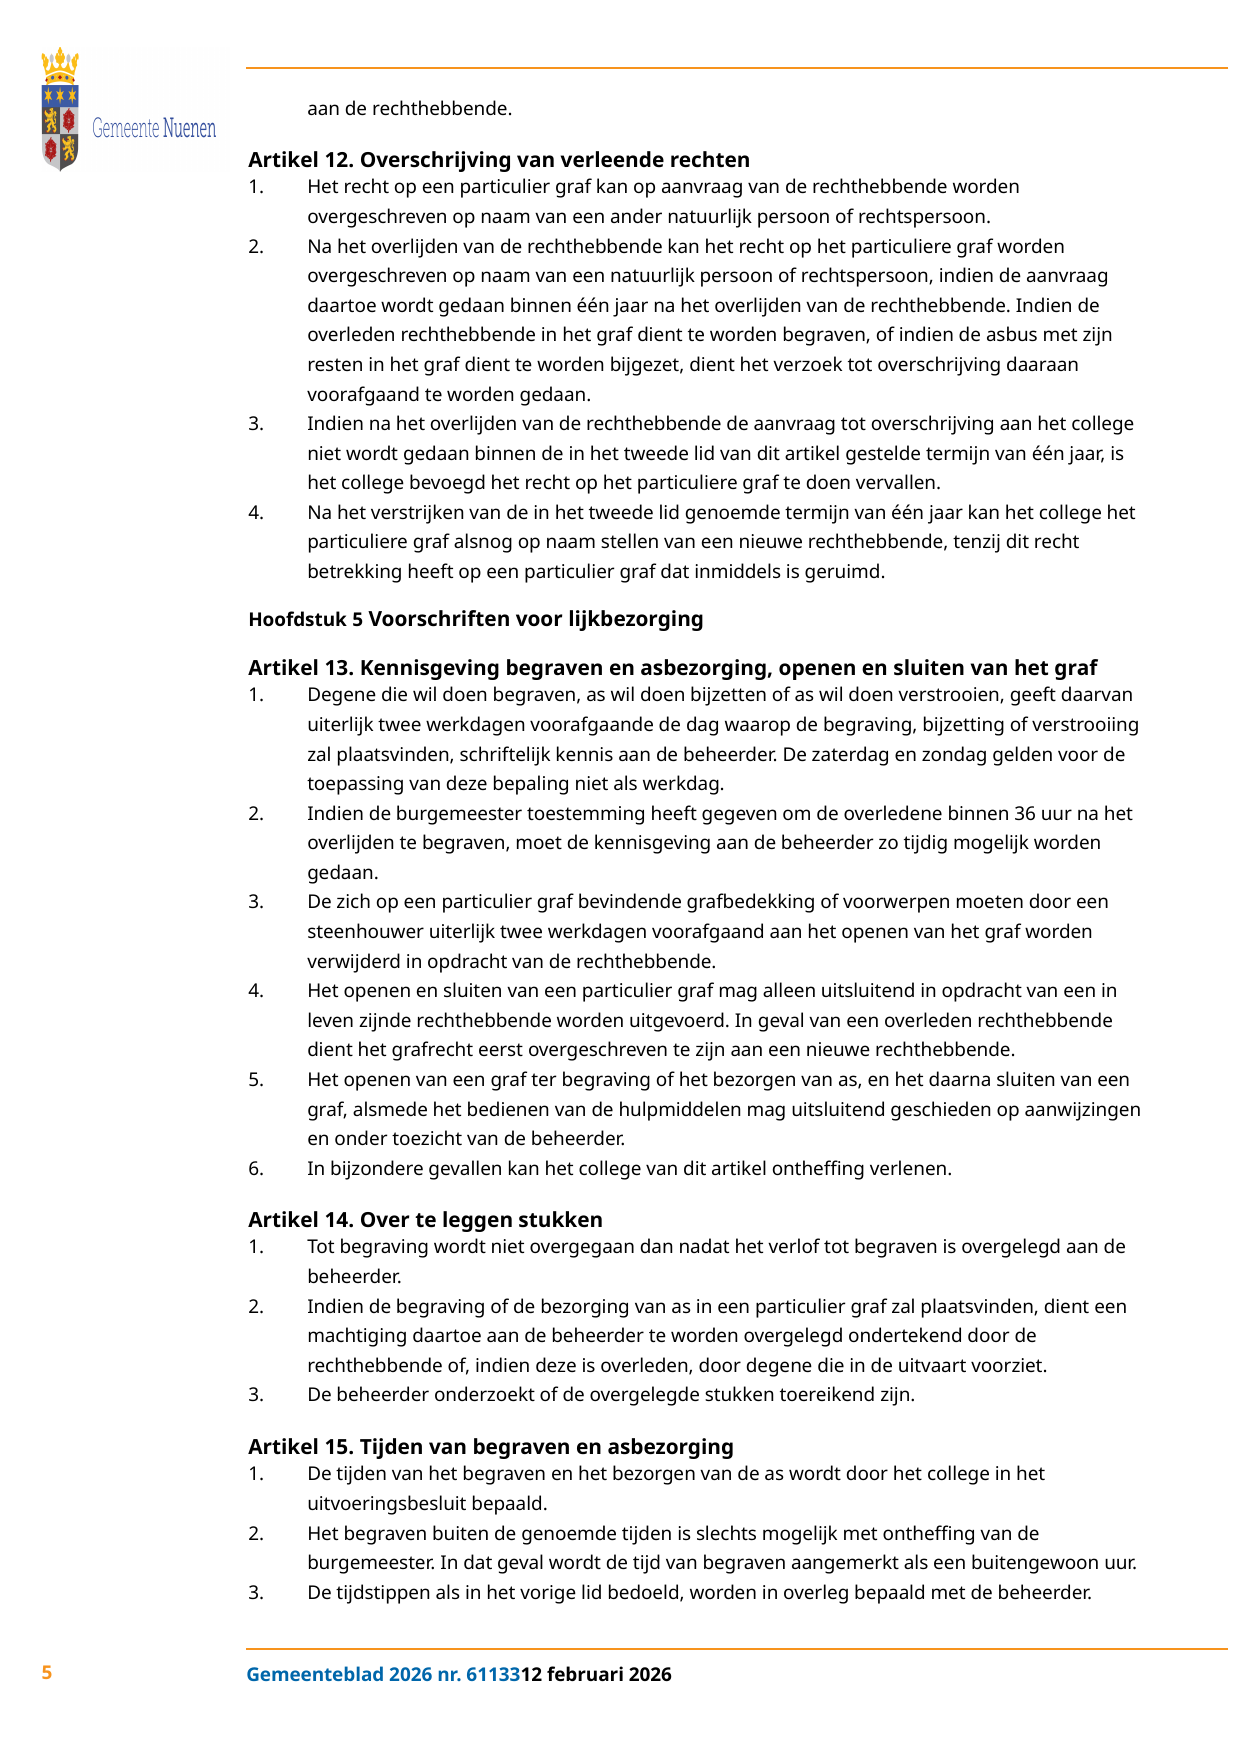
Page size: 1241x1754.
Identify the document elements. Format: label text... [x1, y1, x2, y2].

list Indien na het overlijden van de rechthebbende de aanvraag tot overschrijving aan het college niet wordt gedaan binnen de in het tweede lid van dit artikel gestelde termijn van één jaar, is het college bevoegd het recht op het particuliere graf te doen vervallen. [248, 410, 1152, 495]
list Indien de burgemeester toestemming heeft gegeven om de overledene binnen 36 uur na het overlijden te begraven, moet de kennisgeving aan de beheerder zo tijdig mogelijk worden gedaan. [248, 800, 1152, 885]
text Artikel 15. Tijden van begraven en asbezorging [248, 1432, 1152, 1461]
text Artikel 12. Overschrijving van verleende rechten [248, 145, 1152, 174]
list Tot begraving wordt niet overgegaan dan nadat het verlof tot begraven is overgelegd aan de beheerder. [248, 1234, 1152, 1289]
list Degene die wil doen begraven, as wil doen bijzetten of as wil doen verstrooien, geeft daarvan uiterlijk twee werkdagen voorafgaande de dag waarop de begraving, bijzetting of verstrooiing zal plaatsvinden, schriftelijk kennis aan de beheerder. De zaterdag en zondag gelden voor de toepassing van deze bepaling niet als werkdag. [248, 682, 1152, 796]
text Hoofdstuk 5 Voorschriften voor lijkbezorging [248, 604, 1152, 632]
list Indien de begraving of de bezorging van as in een particulier graf zal plaatsvinden, dient een machtiging daartoe aan de beheerder te worden overgelegd ondertekend door de rechthebbende of, indien deze is overleden, door degene die in de uitvaart voorziet. [248, 1293, 1152, 1378]
list De tijden van het begraven en het bezorgen van de as wordt door het college in het uitvoeringsbesluit bepaald. [248, 1461, 1152, 1516]
list Na het overlijden van de rechthebbende kan het recht op het particuliere graf worden overgeschreven op naam van een natuurlijk persoon of rechtspersoon, indien de aanvraag daartoe wordt gedaan binnen één jaar na het overlijden van de rechthebbende. Indien de overleden rechthebbende in het graf dient te worden begraven, of indien de asbus met zijn resten in het graf dient te worden bijgezet, dient het verzoek tot overschrijving daaraan voorafgaand te worden gedaan. [248, 233, 1152, 406]
text Artikel 14. Over te leggen stukken [248, 1205, 1152, 1234]
list aan de rechthebbende. [248, 95, 1152, 121]
list Het recht op een particulier graf kan op aanvraag van de rechthebbende worden overgeschreven op naam van een ander natuurlijk persoon of rechtspersoon. [248, 174, 1152, 229]
list Het begraven buiten de genoemde tijden is slechts mogelijk met ontheffing van de burgemeester. In dat geval wordt de tijd van begraven aangemerkt als een buitengewoon uur. [248, 1520, 1152, 1575]
text Artikel 13. Kennisgeving begraven en asbezorging, openen en sluiten van het graf [248, 653, 1152, 682]
list De tijdstippen als in het vorige lid bedoeld, worden in overleg bepaald met de beheerder. [248, 1579, 1152, 1604]
list Het openen en sluiten van een particulier graf mag alleen uitsluitend in opdracht van een in leven zijnde rechthebbende worden uitgevoerd. In geval van een overleden rechthebbende dient het grafrecht eerst overgeschreven te zijn aan een nieuwe rechthebbende. [248, 977, 1152, 1062]
list De zich op een particulier graf bevindende grafbedekking of voorwerpen moeten door een steenhouwer uiterlijk twee werkdagen voorafgaand aan het openen van het graf worden verwijderd in opdracht van de rechthebbende. [248, 889, 1152, 973]
picture [41, 47, 231, 172]
list De beheerder onderzoekt of de overgelegde stukken toereikend zijn. [248, 1382, 1152, 1407]
list Na het verstrijken van de in het tweede lid genoemde termijn van één jaar kan het college het particuliere graf alsnog op naam stellen van een nieuwe rechthebbende, tenzij dit recht betrekking heeft op een particulier graf dat inmiddels is geruimd. [248, 499, 1152, 584]
list Het openen van een graf ter begraving of het bezorgen van as, en het daarna sluiten van een graf, alsmede het bedienen van de hulpmiddelen mag uitsluitend geschieden op aanwijzingen en onder toezicht van de beheerder. [248, 1066, 1152, 1151]
list In bijzondere gevallen kan het college van dit artikel ontheffing verlenen. [248, 1155, 1152, 1181]
